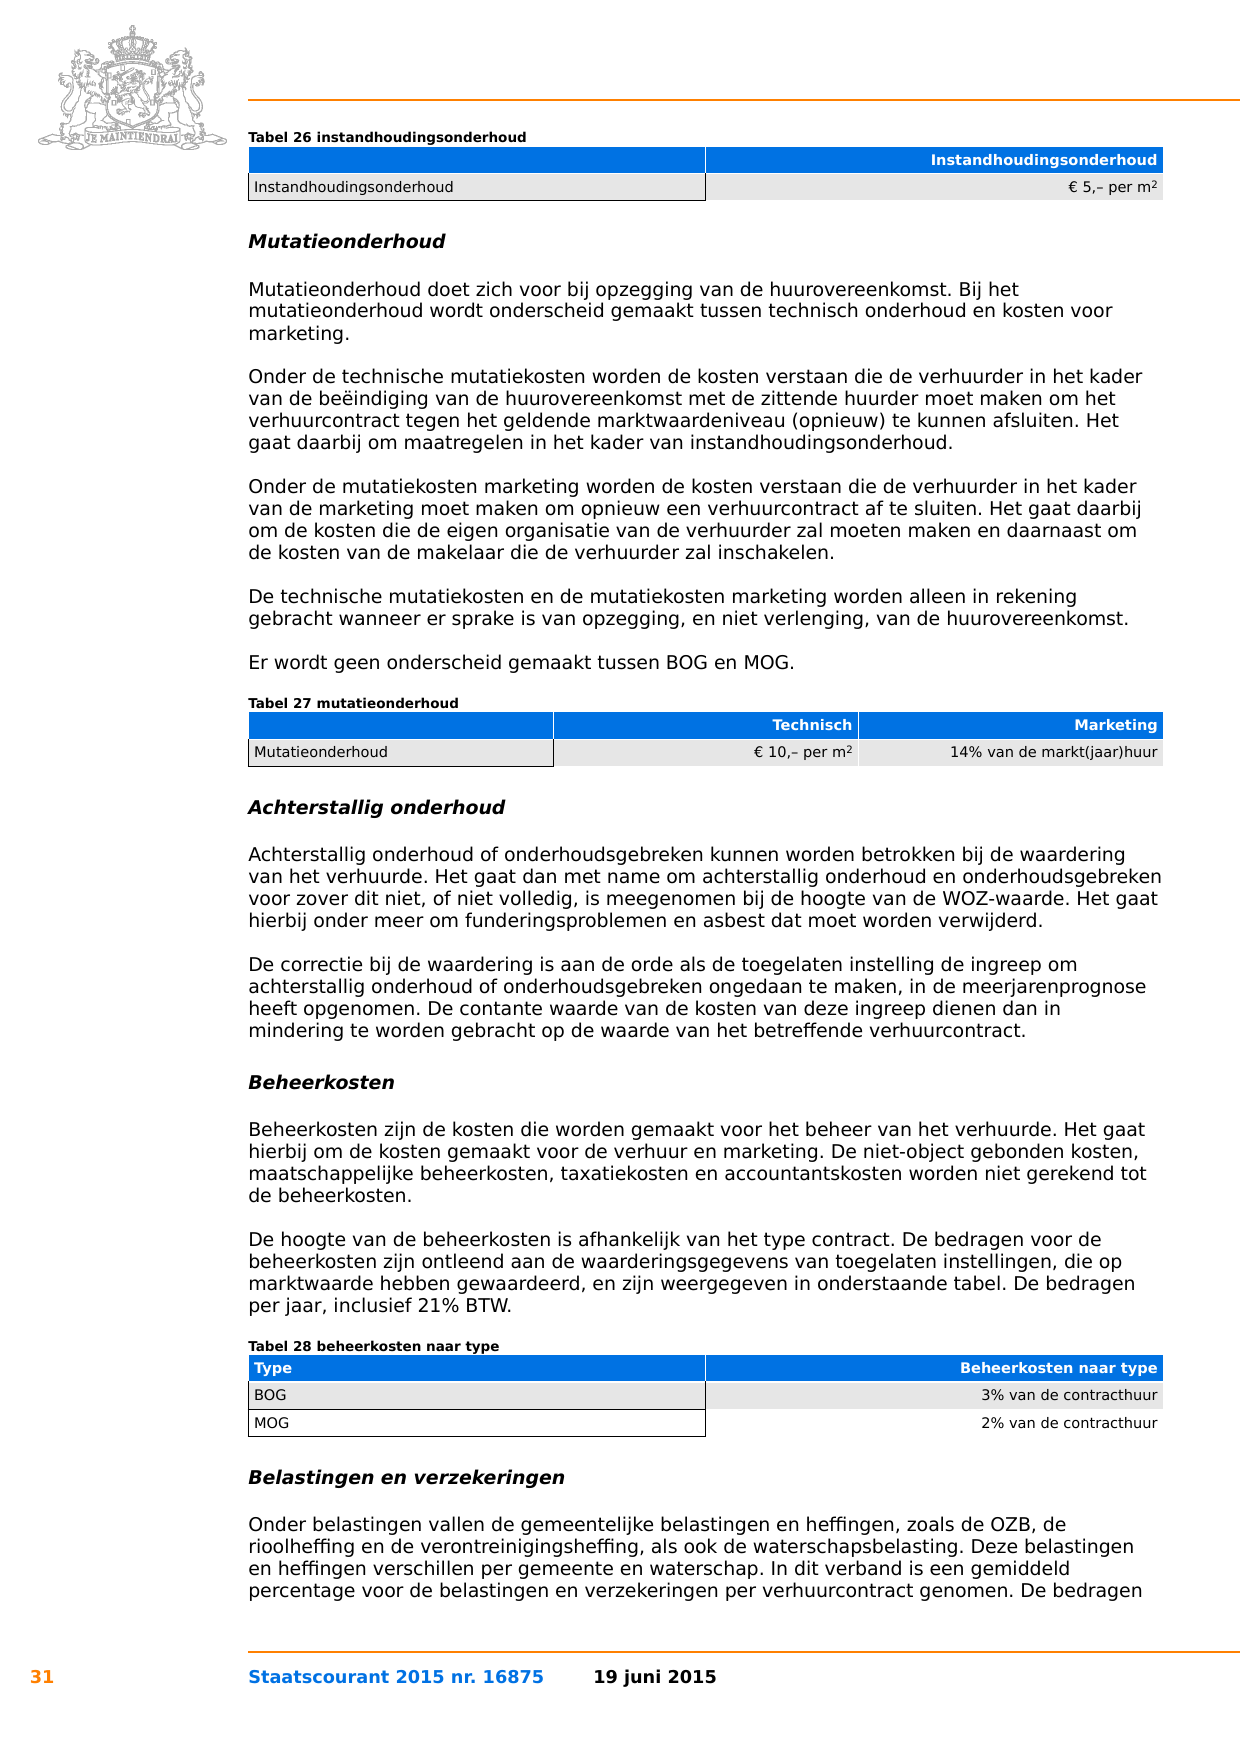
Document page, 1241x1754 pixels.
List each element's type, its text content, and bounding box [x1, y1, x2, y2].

table_cell 3% van de contracthuur [706, 1383, 1163, 1409]
text Onder belastingen vallen de gemeentelijke belastingen en heffingen, zoals de OZB, de rioolheffing en de verontreinigingsheffing, als ook de waterschapsbelasting. Deze belastingen en heffingen verschillen per gemeente en waterschap. In dit verband is een gemiddeld percentage voor de belastingen en verzekeringen per verhuurcontract genomen. De bedragen [248, 1514, 1163, 1602]
text Beheerkosten zijn de kosten die worden gemaakt voor het beheer van het verhuurde. Het gaat hierbij om de kosten gemaakt voor de verhuur en marketing. De niet-object gebonden kosten, maatschappelijke beheerkosten, taxatiekosten en accountantskosten worden niet gerekend tot de beheerkosten. [248, 1119, 1163, 1207]
subtitle Beheerkosten [248, 1072, 1163, 1094]
text Er wordt geen onderscheid gemaakt tussen BOG en MOG. [248, 652, 1163, 674]
text De hoogte van de beheerkosten is afhankelijk van het type contract. De bedragen voor de beheerkosten zijn ontleend aan de waarderingsgegevens van toegelaten instellingen, die op marktwaarde hebben gewaardeerd, en zijn weergegeven in onderstaande tabel. De bedragen per jaar, inclusief 21% BTW. [248, 1228, 1163, 1316]
table_header Tabel 28 beheerkosten naar type [248, 1338, 1163, 1354]
table_cell Beheerkosten naar type [706, 1355, 1163, 1381]
table_cell Instandhoudingsonderhoud [706, 147, 1163, 173]
text De technische mutatiekosten en de mutatiekosten marketing worden alleen in rekening gebracht wanneer er sprake is van opzegging, en niet verlenging, van de huurovereenkomst. [248, 586, 1163, 630]
table_cell Instandhoudingsonderhoud [249, 174, 705, 200]
subtitle Belastingen en verzekeringen [248, 1467, 1163, 1489]
table_cell Marketing [859, 712, 1163, 739]
table_cell [249, 712, 553, 739]
table_cell € 10,– per m2 [554, 740, 858, 766]
text De correctie bij de waardering is aan de orde als de toegelaten instelling de ingreep om achterstallig onderhoud of onderhoudsgebreken ongedaan te maken, in de meerjarenprognose heeft opgenomen. De contante waarde van de kosten van deze ingreep dienen dan in mindering te worden gebracht op de waarde van het betreffende verhuurcontract. [248, 954, 1163, 1042]
table_cell BOG [249, 1383, 705, 1409]
text Onder de mutatiekosten marketing worden de kosten verstaan die de verhuurder in het kader van de marketing moet maken om opnieuw een verhuurcontract af te sluiten. Het gaat daarbij om de kosten die de eigen organisatie van de verhuurder zal moeten maken en daarnaast om de kosten van de makelaar die de verhuurder zal inschakelen. [248, 476, 1163, 564]
text Mutatieonderhoud doet zich voor bij opzegging van de huurovereenkomst. Bij het mutatieonderhoud wordt onderscheid gemaakt tussen technisch onderhoud en kosten voor marketing. [248, 278, 1163, 344]
table_cell MOG [249, 1410, 705, 1436]
table_cell 2% van de contracthuur [706, 1410, 1163, 1436]
subtitle Achterstallig onderhoud [248, 797, 1163, 819]
table_cell Mutatieonderhoud [249, 740, 553, 766]
table_cell Type [249, 1355, 705, 1381]
table_cell € 5,– per m2 [706, 174, 1163, 200]
table_header Tabel 27 mutatieonderhoud [248, 696, 1163, 711]
text Achterstallig onderhoud of onderhoudsgebreken kunnen worden betrokken bij de waardering van het verhuurde. Het gaat dan met name om achterstallig onderhoud en onderhoudsgebreken voor zover dit niet, of niet volledig, is meegenomen bij de hoogte van de WOZ-waarde. Het gaat hierbij onder meer om funderingsproblemen en asbest dat moet worden verwijderd. [248, 844, 1163, 932]
picture [38, 25, 227, 150]
table_cell 14% van de markt(jaar)huur [859, 740, 1163, 766]
table_header Tabel 26 instandhoudingsonderhoud [248, 130, 1163, 146]
text Onder de technische mutatiekosten worden de kosten verstaan die de verhuurder in het kader van de beëindiging van de huurovereenkomst met de zittende huurder moet maken om het verhuurcontract tegen het geldende marktwaardeniveau (opnieuw) te kunnen afsluiten. Het gaat daarbij om maatregelen in het kader van instandhoudingsonderhoud. [248, 366, 1163, 454]
subtitle Mutatieonderhoud [248, 231, 1163, 253]
table_cell Technisch [554, 712, 858, 739]
table_cell [249, 147, 705, 173]
